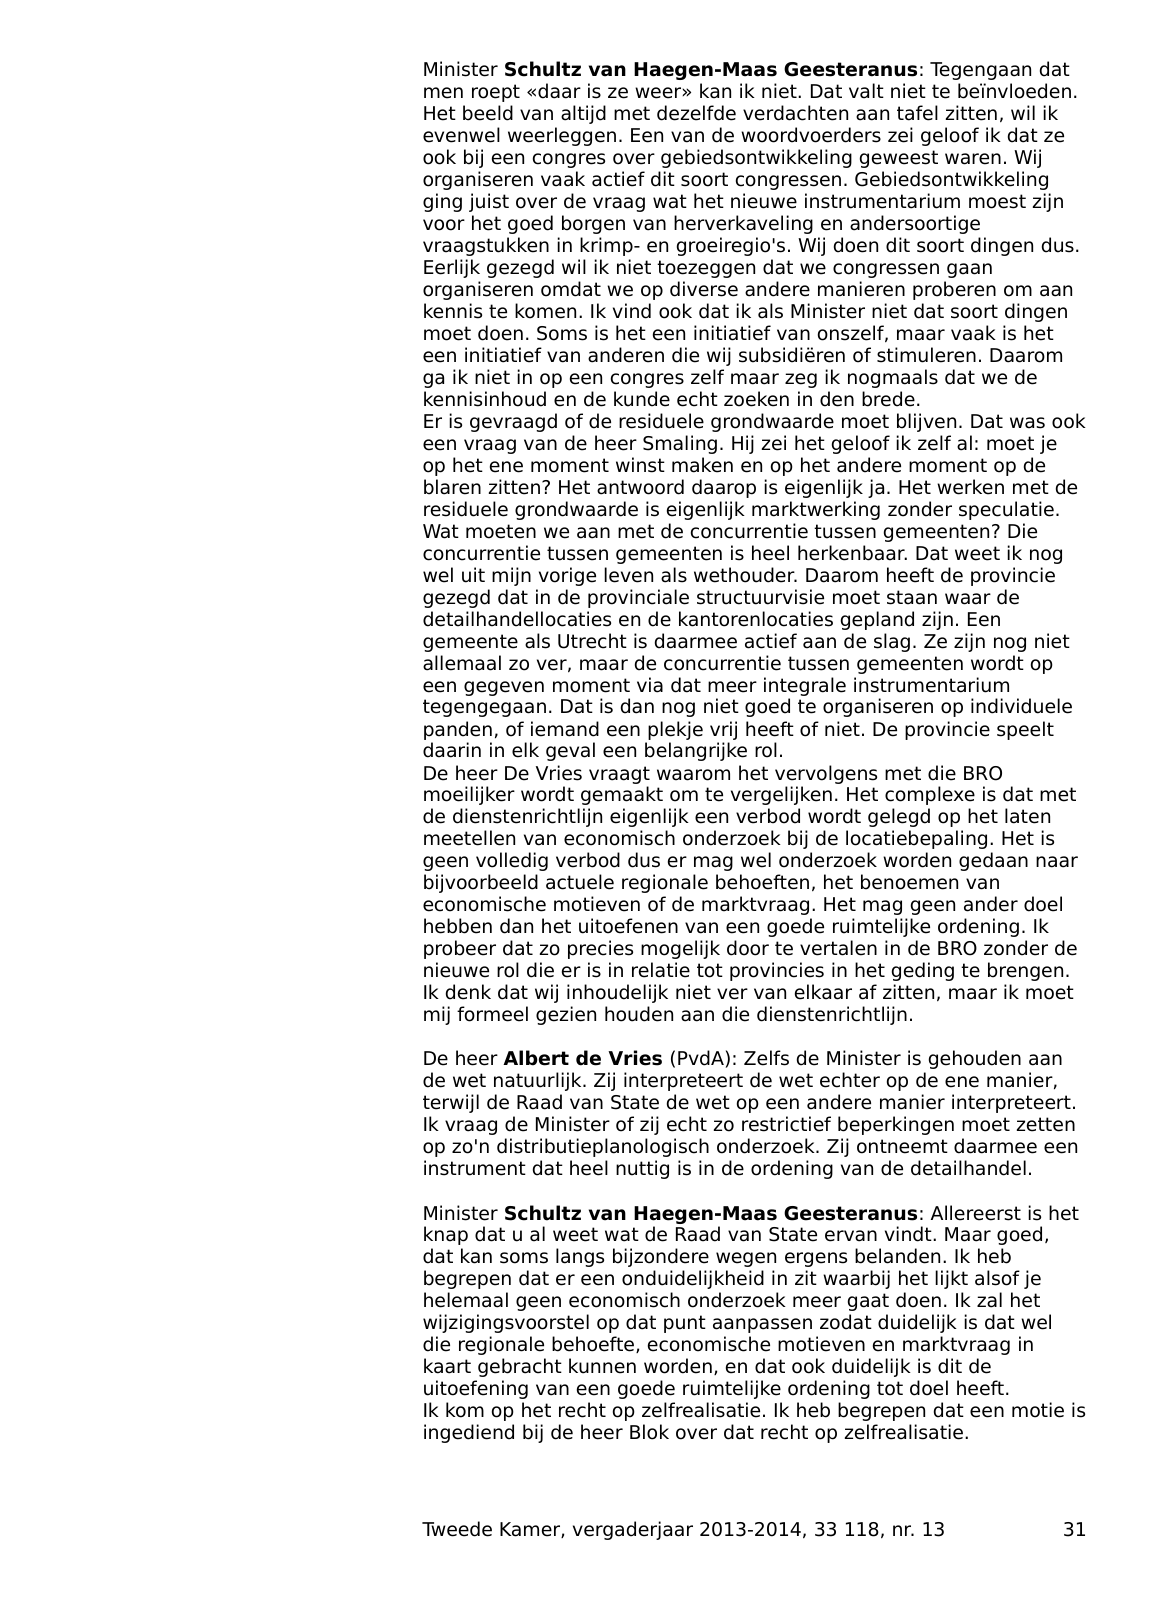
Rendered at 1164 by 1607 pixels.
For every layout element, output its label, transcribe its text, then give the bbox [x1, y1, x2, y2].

text De heer Albert de Vries (PvdA): Zelfs de Minister is gehouden aan de wet natuurlijk. Zij interpreteert de wet echter op de ene manier, terwijl de Raad van State de wet op een andere manier interpreteert. Ik vraag de Minister of zij echt zo restrictief beperkingen moet zetten op zo'n distributieplanologisch onderzoek. Zij ontneemt daarmee een instrument dat heel nuttig is in de ordening van de detailhandel. [422, 1048, 1087, 1180]
text Er is gevraagd of de residuele grondwaarde moet blijven. Dat was ook een vraag van de heer Smaling. Hij zei het geloof ik zelf al: moet je op het ene moment winst maken en op het andere moment op de blaren zitten? Het antwoord daarop is eigenlijk ja. Het werken met de residuele grondwaarde is eigenlijk marktwerking zonder speculatie. Wat moeten we aan met de concurrentie tussen gemeenten? Die concurrentie tussen gemeenten is heel herkenbaar. Dat weet ik nog wel uit mijn vorige leven als wethouder. Daarom heeft de provincie gezegd dat in de provinciale structuurvisie moet staan waar de detailhandellocaties en de kantorenlocaties gepland zijn. Een gemeente als Utrecht is daarmee actief aan de slag. Ze zijn nog niet allemaal zo ver, maar de concurrentie tussen gemeenten wordt op een gegeven moment via dat meer integrale instrumentarium tegengegaan. Dat is dan nog niet goed te organiseren op individuele panden, of iemand een plekje vrij heeft of niet. De provincie speelt daarin in elk geval een belangrijke rol. [422, 411, 1087, 762]
text De heer De Vries vraagt waarom het vervolgens met die BRO moeilijker wordt gemaakt om te vergelijken. Het complexe is dat met de dienstenrichtlijn eigenlijk een verbod wordt gelegd op het laten meetellen van economisch onderzoek bij de locatiebepaling. Het is geen volledig verbod dus er mag wel onderzoek worden gedaan naar bijvoorbeeld actuele regionale behoeften, het benoemen van economische motieven of de marktvraag. Het mag geen ander doel hebben dan het uitoefenen van een goede ruimtelijke ordening. Ik probeer dat zo precies mogelijk door te vertalen in de BRO zonder de nieuwe rol die er is in relatie tot provincies in het geding te brengen. Ik denk dat wij inhoudelijk niet ver van elkaar af zitten, maar ik moet mij formeel gezien houden aan die dienstenrichtlijn. [422, 762, 1087, 1026]
text Minister Schultz van Haegen-Maas Geesteranus: Tegengaan dat men roept «daar is ze weer» kan ik niet. Dat valt niet te beïnvloeden. Het beeld van altijd met dezelfde verdachten aan tafel zitten, wil ik evenwel weerleggen. Een van de woordvoerders zei geloof ik dat ze ook bij een congres over gebiedsontwikkeling geweest waren. Wij organiseren vaak actief dit soort congressen. Gebiedsontwikkeling ging juist over de vraag wat het nieuwe instrumentarium moest zijn voor het goed borgen van herverkaveling en andersoortige vraagstukken in krimp- en groeiregio's. Wij doen dit soort dingen dus. Eerlijk gezegd wil ik niet toezeggen dat we congressen gaan organiseren omdat we op diverse andere manieren proberen om aan kennis te komen. Ik vind ook dat ik als Minister niet dat soort dingen moet doen. Soms is het een initiatief van onszelf, maar vaak is het een initiatief van anderen die wij subsidiëren of stimuleren. Daarom ga ik niet in op een congres zelf maar zeg ik nogmaals dat we de kennisinhoud en de kunde echt zoeken in den brede. [422, 59, 1087, 411]
text Minister Schultz van Haegen-Maas Geesteranus: Allereerst is het knap dat u al weet wat de Raad van State ervan vindt. Maar goed, dat kan soms langs bijzondere wegen ergens belanden. Ik heb begrepen dat er een onduidelijkheid in zit waarbij het lijkt alsof je helemaal geen economisch onderzoek meer gaat doen. Ik zal het wijzigingsvoorstel op dat punt aanpassen zodat duidelijk is dat wel die regionale behoefte, economische motieven en marktvraag in kaart gebracht kunnen worden, en dat ook duidelijk is dit de uitoefening van een goede ruimtelijke ordening tot doel heeft. [422, 1202, 1087, 1400]
text Ik kom op het recht op zelfrealisatie. Ik heb begrepen dat een motie is ingediend bij de heer Blok over dat recht op zelfrealisatie. [422, 1400, 1087, 1444]
